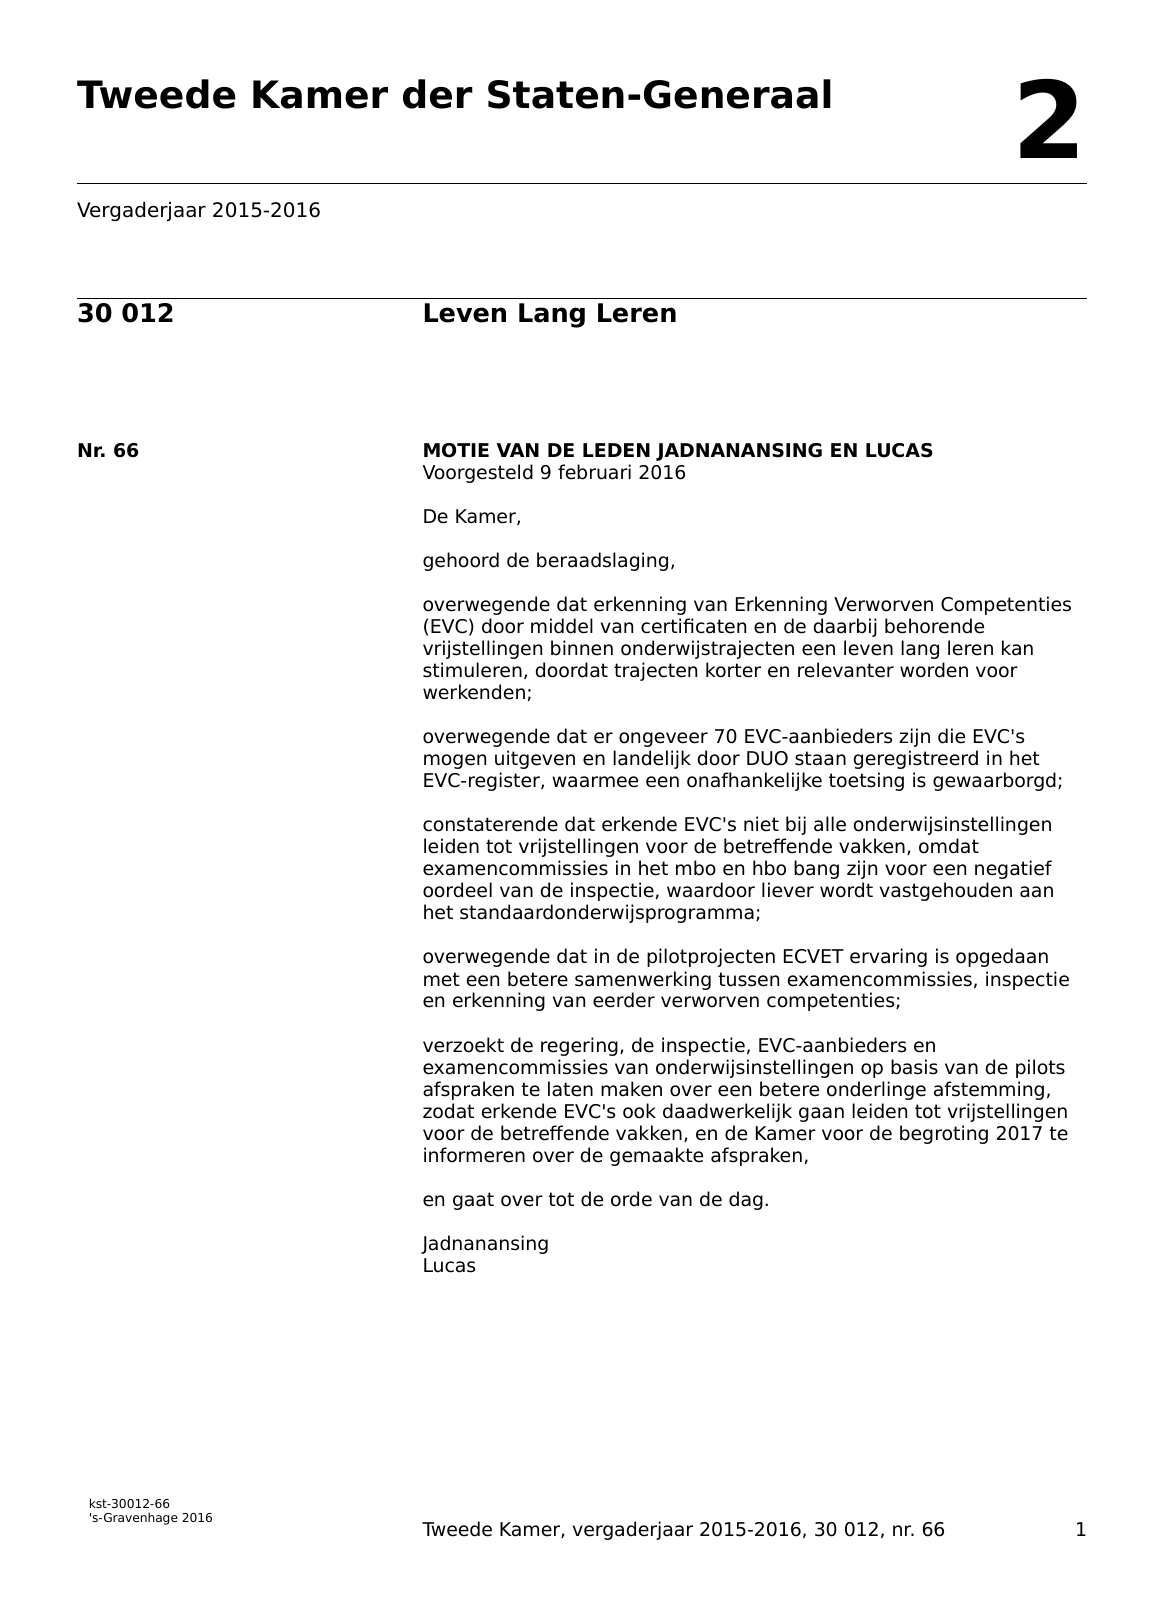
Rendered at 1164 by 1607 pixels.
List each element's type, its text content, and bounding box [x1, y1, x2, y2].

text verzoekt de regering, de inspectie, EVC-aanbieders en examencommissies van onderwijsinstellingen op basis van de pilots afspraken te laten maken over een betere onderlinge afstemming, zodat erkende EVC's ook daadwerkelijk gaan leiden tot vrijstellingen voor de betreffende vakken, en de Kamer voor de begroting 2017 te informeren over de gemaakte afspraken, [422, 1034, 1087, 1166]
text overwegende dat erkenning van Erkenning Verworven Competenties (EVC) door middel van certificaten en de daarbij behorende vrijstellingen binnen onderwijstrajecten een leven lang leren kan stimuleren, doordat trajecten korter en relevanter worden voor werkenden; [422, 594, 1087, 704]
text De Kamer, [422, 506, 1087, 528]
text kst-30012-66 [88, 1497, 323, 1511]
text 's-Gravenhage 2016 [88, 1511, 323, 1525]
subtitle Nr. 66 MOTIE VAN DE LEDEN JADNANANSING EN LUCAS [77, 440, 1087, 462]
subtitle 30 012 Leven Lang Leren [77, 299, 1087, 329]
text Lucas [422, 1255, 1087, 1277]
text Voorgesteld 9 februari 2016 [422, 462, 1087, 484]
text Jadnanansing [422, 1233, 1087, 1255]
table_cell Vergaderjaar 2015-2016 [77, 184, 1087, 298]
table_header Tweede Kamer der Staten-Generaal [77, 59, 886, 183]
table_header 2 [886, 59, 1087, 183]
text overwegende dat er ongeveer 70 EVC-aanbieders zijn die EVC's mogen uitgeven en landelijk door DUO staan geregistreerd in het EVC-register, waarmee een onafhankelijke toetsing is gewaarborgd; [422, 726, 1087, 792]
text en gaat over tot de orde van de dag. [422, 1189, 1087, 1211]
text constaterende dat erkende EVC's niet bij alle onderwijsinstellingen leiden tot vrijstellingen voor de betreffende vakken, omdat examencommissies in het mbo en hbo bang zijn voor een negatief oordeel van de inspectie, waardoor liever wordt vastgehouden aan het standaardonderwijsprogramma; [422, 814, 1087, 924]
text overwegende dat in de pilotprojecten ECVET ervaring is opgedaan met een betere samenwerking tussen examencommissies, inspectie en erkenning van eerder verworven competenties; [422, 946, 1087, 1012]
text gehoord de beraadslaging, [422, 550, 1087, 572]
